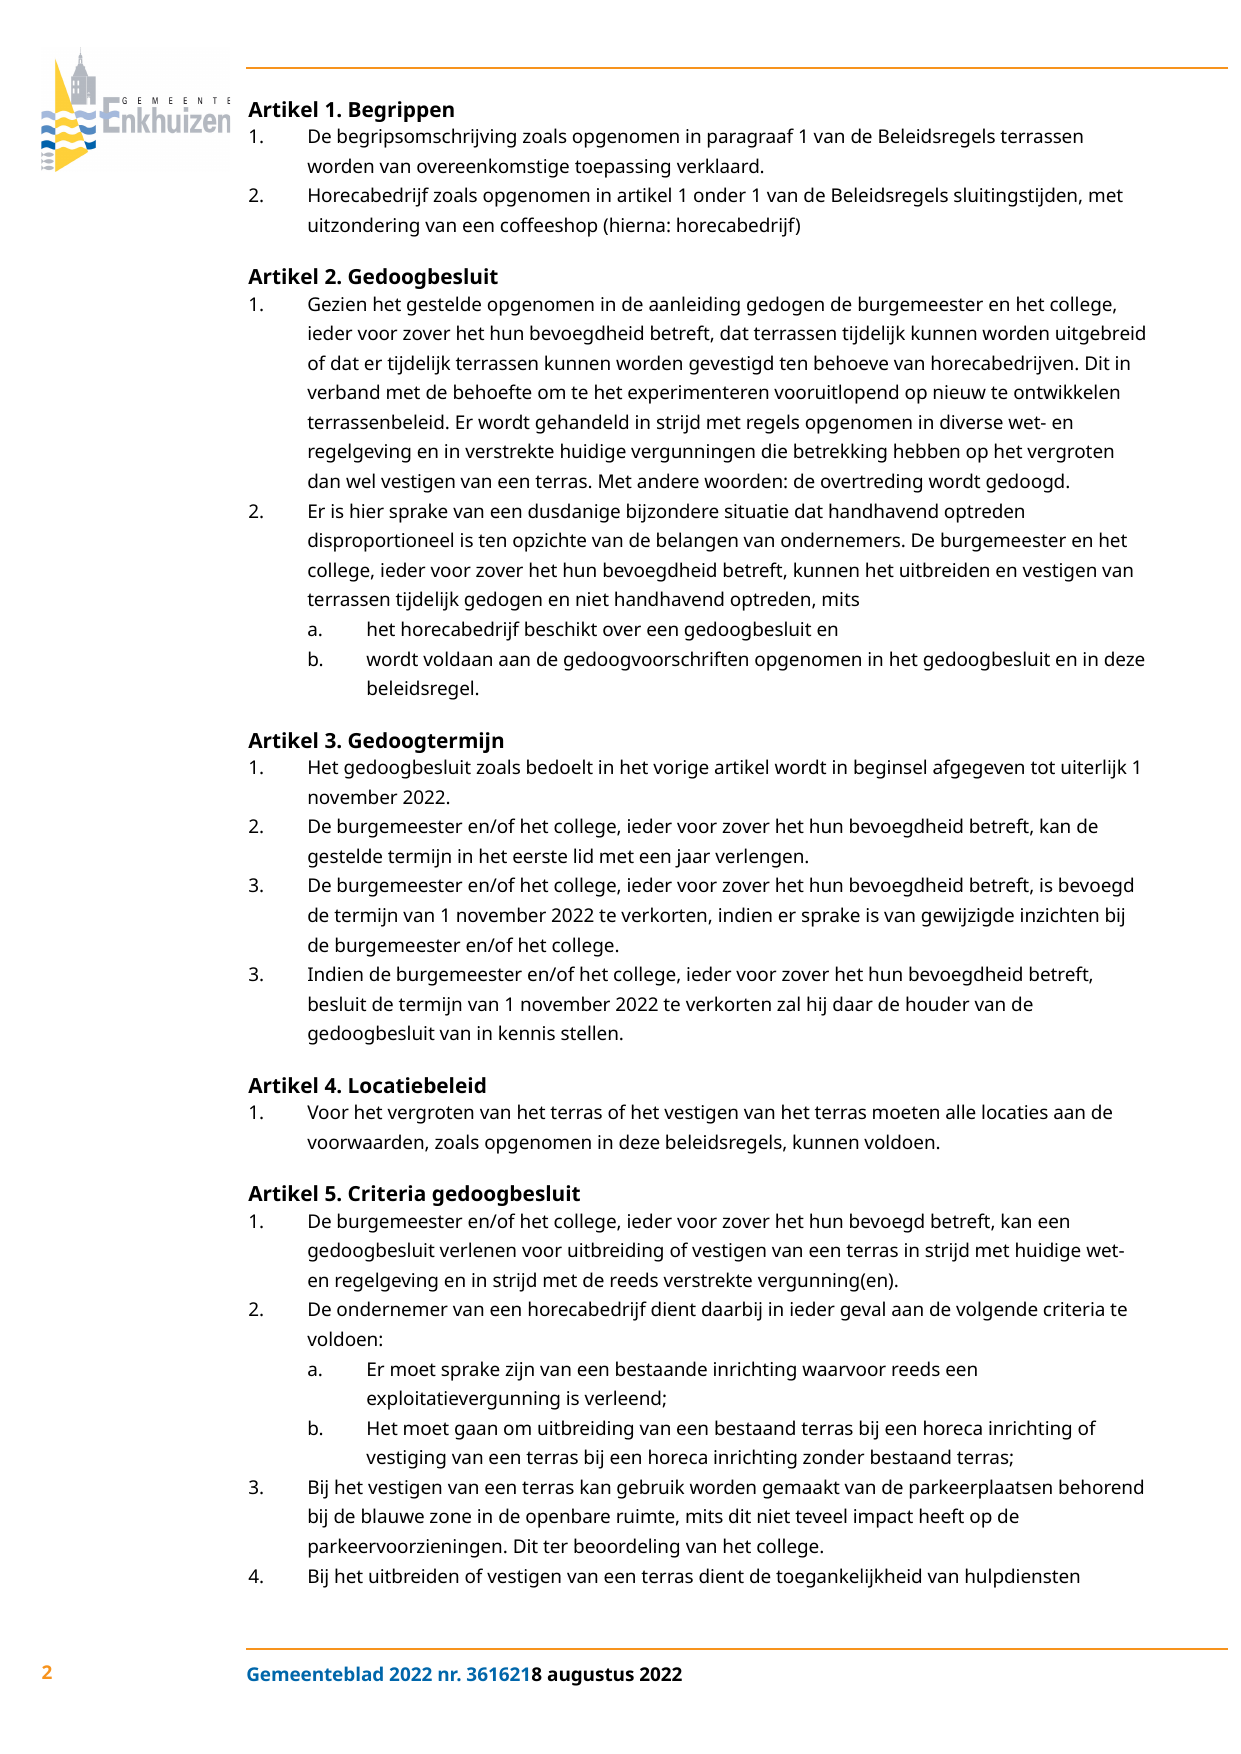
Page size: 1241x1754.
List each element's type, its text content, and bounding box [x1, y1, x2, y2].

text Artikel 5. Criteria gedoogbesluit [248, 1179, 1152, 1208]
list Horecabedrijf zoals opgenomen in artikel 1 onder 1 van de Beleidsregels sluitingstijden, met uitzondering van een coffeeshop (hierna: horecabedrijf) [248, 182, 1152, 238]
text Artikel 1. Begrippen [248, 95, 1152, 123]
list Gezien het gestelde opgenomen in de aanleiding gedogen de burgemeester en het college, ieder voor zover het hun bevoegdheid betreft, dat terrassen tijdelijk kunnen worden uitgebreid of dat er tijdelijk terrassen kunnen worden gevestigd ten behoeve van horecabedrijven. Dit in verband met de behoefte om te het experimenteren vooruitlopend op nieuw te ontwikkelen terrassenbeleid. Er wordt gehandeld in strijd met regels opgenomen in diverse wet- en regelgeving en in verstrekte huidige vergunningen die betrekking hebben op het vergroten dan wel vestigen van een terras. Met andere woorden: de overtreding wordt gedoogd. [248, 291, 1152, 494]
list De burgemeester en/of het college, ieder voor zover het hun bevoegdheid betreft, is bevoegd de termijn van 1 november 2022 te verkorten, indien er sprake is van gewijzigde inzichten bij de burgemeester en/of het college. [248, 873, 1152, 957]
picture [41, 47, 231, 172]
list wordt voldaan aan de gedoogvoorschriften opgenomen in het gedoogbesluit en in deze beleidsregel. [307, 646, 1152, 701]
list Er is hier sprake van een dusdanige bijzondere situatie dat handhavend optreden disproportioneel is ten opzichte van de belangen van ondernemers. De burgemeester en het college, ieder voor zover het hun bevoegdheid betreft, kunnen het uitbreiden en vestigen van terrassen tijdelijk gedogen en niet handhavend optreden, mits [248, 498, 1152, 612]
list De ondernemer van een horecabedrijf dient daarbij in ieder geval aan de volgende criteria te voldoen: [248, 1297, 1152, 1352]
list De begripsomschrijving zoals opgenomen in paragraaf 1 van de Beleidsregels terrassen worden van overeenkomstige toepassing verklaard. [248, 123, 1152, 178]
list Het moet gaan om uitbreiding van een bestaand terras bij een horeca inrichting of vestiging van een terras bij een horeca inrichting zonder bestaand terras; [307, 1415, 1152, 1470]
list Indien de burgemeester en/of het college, ieder voor zover het hun bevoegdheid betreft, besluit de termijn van 1 november 2022 te verkorten zal hij daar de houder van de gedoogbesluit van in kennis stellen. [248, 961, 1152, 1046]
list het horecabedrijf beschikt over een gedoogbesluit en [307, 616, 1152, 642]
list Voor het vergroten van het terras of het vestigen van het terras moeten alle locaties aan de voorwaarden, zoals opgenomen in deze beleidsregels, kunnen voldoen. [248, 1099, 1152, 1155]
list De burgemeester en/of het college, ieder voor zover het hun bevoegdheid betreft, kan de gestelde termijn in het eerste lid met een jaar verlengen. [248, 813, 1152, 869]
list Bij het vestigen van een terras kan gebruik worden gemaakt van de parkeerplaatsen behorend bij de blauwe zone in de openbare ruimte, mits dit niet teveel impact heeft op de parkeervoorzieningen. Dit ter beoordeling van het college. [248, 1474, 1152, 1559]
text Artikel 4. Locatiebeleid [248, 1071, 1152, 1099]
list De burgemeester en/of het college, ieder voor zover het hun bevoegd betreft, kan een gedoogbesluit verlenen voor uitbreiding of vestigen van een terras in strijd met huidige wet- en regelgeving en in strijd met de reeds verstrekte vergunning(en). [248, 1208, 1152, 1293]
list Er moet sprake zijn van een bestaande inrichting waarvoor reeds een exploitatievergunning is verleend; [307, 1356, 1152, 1411]
text Artikel 3. Gedoogtermijn [248, 726, 1152, 754]
list Bij het uitbreiden of vestigen van een terras dient de toegankelijkheid van hulpdiensten [248, 1563, 1152, 1588]
text Artikel 2. Gedoogbesluit [248, 262, 1152, 291]
list Het gedoogbesluit zoals bedoelt in het vorige artikel wordt in beginsel afgegeven tot uiterlijk 1 november 2022. [248, 754, 1152, 809]
